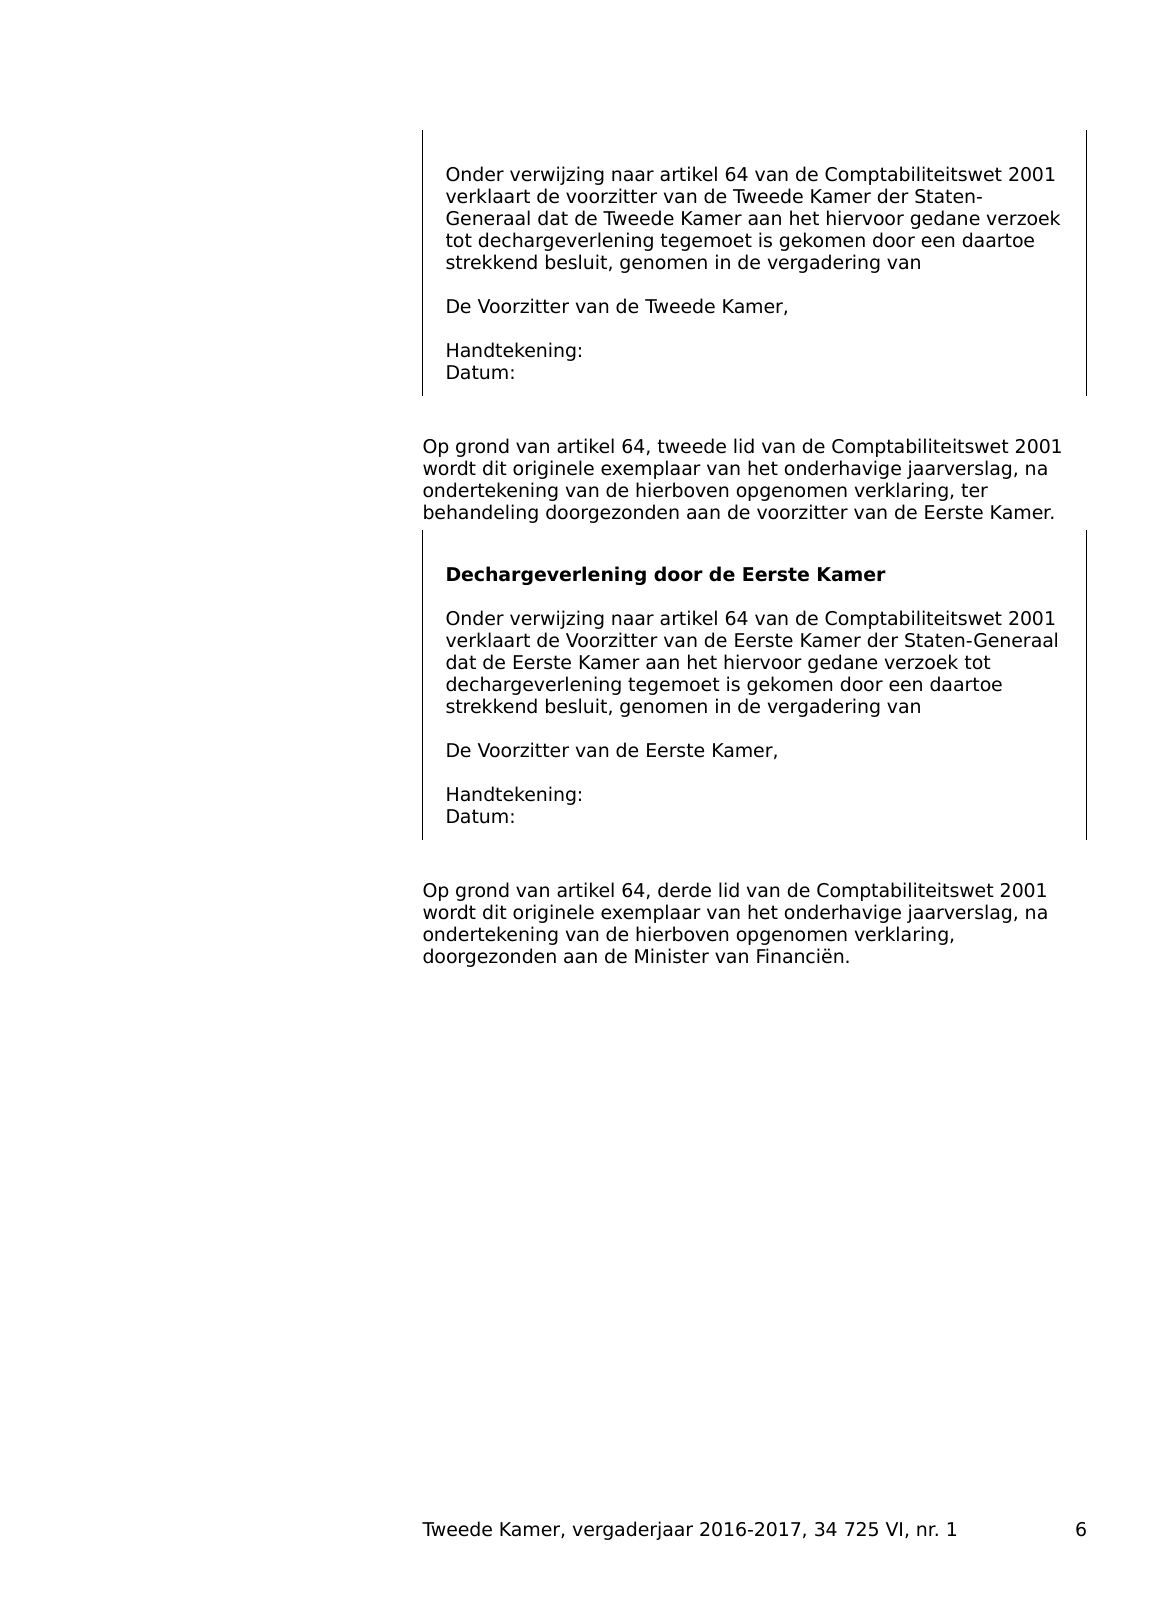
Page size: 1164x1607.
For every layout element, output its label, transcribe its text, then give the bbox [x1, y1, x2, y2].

text Op grond van artikel 64, derde lid van de Comptabiliteitswet 2001 wordt dit originele exemplaar van het onderhavige jaarverslag, na ondertekening van de hierboven opgenomen verklaring, doorgezonden aan de Minister van Financiën. [422, 879, 1087, 967]
table_header Dechargeverlening door de Eerste Kamer Onder verwijzing naar artikel 64 van de Comptabiliteitswet 2001 verklaart de Voorzitter van de Eerste Kamer der Staten-Generaal dat de Eerste Kamer aan het hiervoor gedane verzoek tot dechargeverlening tegemoet is gekomen door een daartoe strekkend besluit, genomen in de vergadering van De Voorzitter van de Eerste Kamer, Handtekening: Datum: [423, 530, 1086, 840]
text Op grond van artikel 64, tweede lid van de Comptabiliteitswet 2001 wordt dit originele exemplaar van het onderhavige jaarverslag, na ondertekening van de hierboven opgenomen verklaring, ter behandeling doorgezonden aan de voorzitter van de Eerste Kamer. [422, 436, 1087, 524]
table_header Onder verwijzing naar artikel 64 van de Comptabiliteitswet 2001 verklaart de voorzitter van de Tweede Kamer der Staten-Generaal dat de Tweede Kamer aan het hiervoor gedane verzoek tot dechargeverlening tegemoet is gekomen door een daartoe strekkend besluit, genomen in de vergadering van De Voorzitter van de Tweede Kamer, Handtekening: Datum: [423, 130, 1086, 396]
